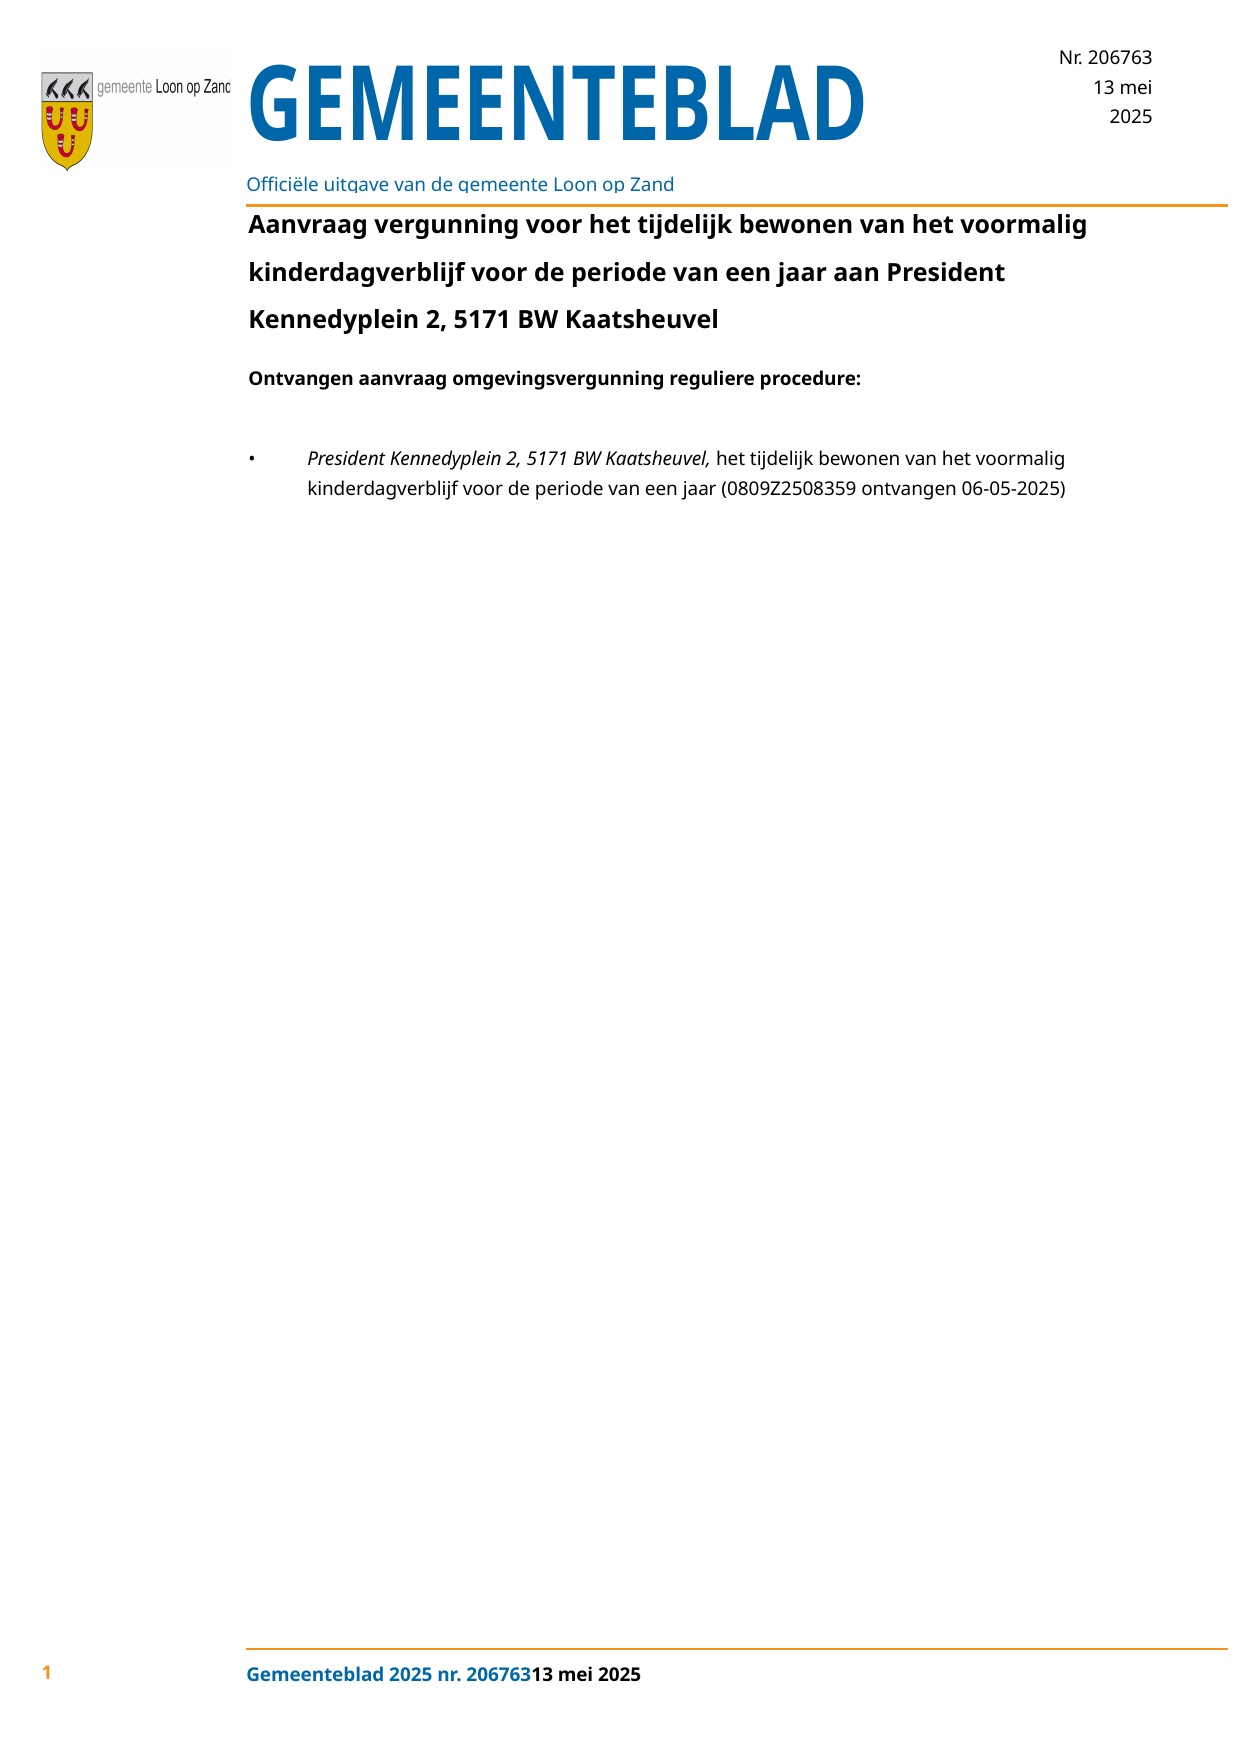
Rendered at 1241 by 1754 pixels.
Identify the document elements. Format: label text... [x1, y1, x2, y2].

text Aanvraag vergunning voor het tijdelijk bewonen van het voormalig kinderdagverblijf voor de periode van een jaar aan President Kennedyplein 2, 5171 BW Kaatsheuvel [248, 207, 1152, 336]
text Ontvangen aanvraag omgevingsvergunning reguliere procedure: [248, 366, 1152, 391]
list President Kennedyplein 2, 5171 BW Kaatsheuvel, het tijdelijk bewonen van het voormalig kinderdagverblijf voor de periode van een jaar (0809Z2508359 ontvangen 06-05-2025) [248, 446, 1152, 501]
picture [41, 47, 231, 172]
